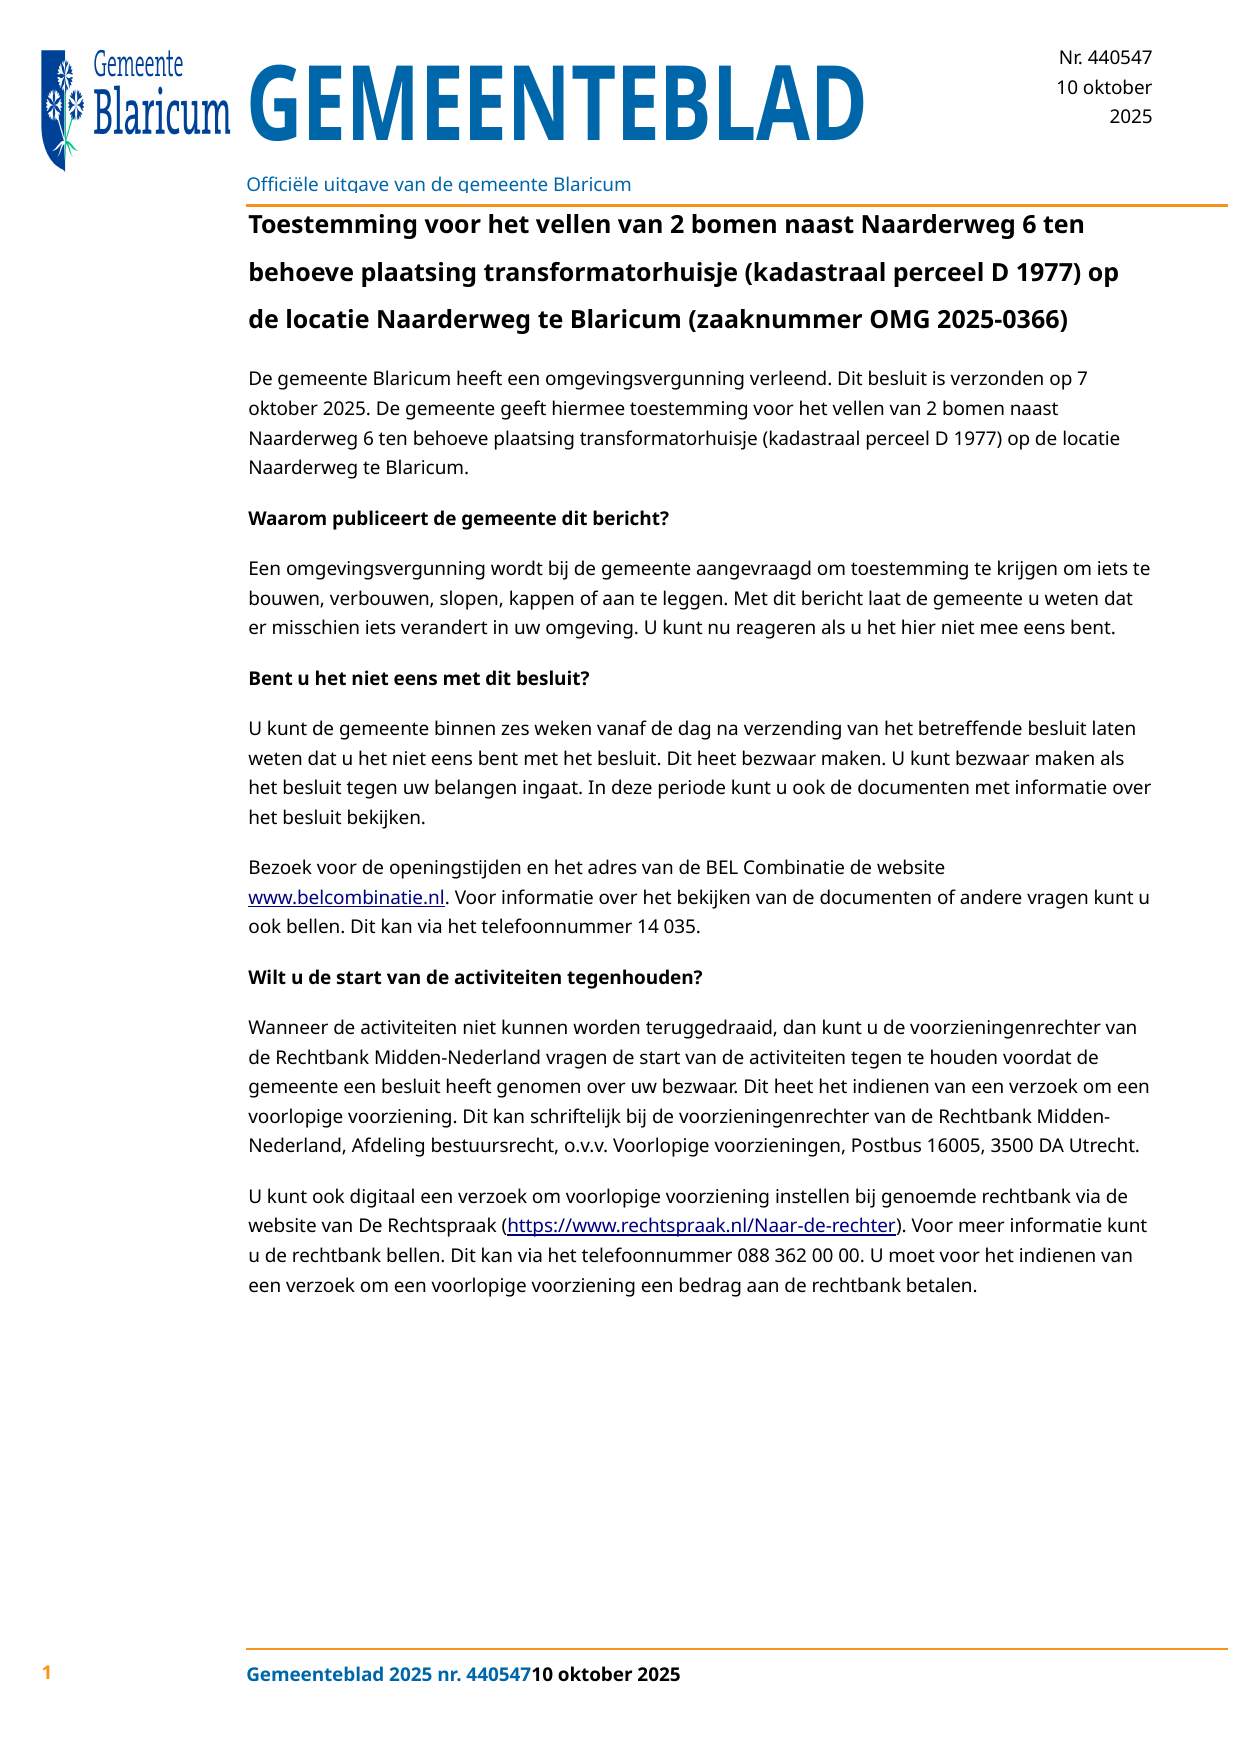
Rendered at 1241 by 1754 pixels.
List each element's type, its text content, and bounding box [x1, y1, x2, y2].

picture [41, 47, 231, 172]
text U kunt de gemeente binnen zes weken vanaf de dag na verzending van het betreffende besluit laten weten dat u het niet eens bent met het besluit. Dit heet bezwaar maken. U kunt bezwaar maken als het besluit tegen uw belangen ingaat. In deze periode kunt u ook de documenten met informatie over het besluit bekijken. [248, 715, 1152, 829]
text Waarom publiceert de gemeente dit bericht? [248, 505, 1152, 530]
text Bent u het niet eens met dit besluit? [248, 665, 1152, 690]
text Bezoek voor de openingstijden en het adres van de BEL Combinatie de website www.belcombinatie.nl. Voor informatie over het bekijken van de documenten of andere vragen kunt u ook bellen. Dit kan via het telefoonnummer 14 035. [248, 854, 1152, 939]
text U kunt ook digitaal een verzoek om voorlopige voorziening instellen bij genoemde rechtbank via de website van De Rechtspraak (https://www.rechtspraak.nl/Naar-de-rechter). Voor meer informatie kunt u de rechtbank bellen. Dit kan via het telefoonnummer 088 362 00 00. U moet voor het indienen van een verzoek om een voorlopige voorziening een bedrag aan de rechtbank betalen. [248, 1183, 1152, 1297]
text Wilt u de start van de activiteiten tegenhouden? [248, 964, 1152, 989]
text Toestemming voor het vellen van 2 bomen naast Naarderweg 6 ten behoeve plaatsing transformatorhuisje (kadastraal perceel D 1977) op de locatie Naarderweg te Blaricum (zaaknummer OMG 2025-0366) [248, 207, 1152, 336]
text Een omgevingsvergunning wordt bij de gemeente aangevraagd om toestemming te krijgen om iets te bouwen, verbouwen, slopen, kappen of aan te leggen. Met dit bericht laat de gemeente u weten dat er misschien iets verandert in uw omgeving. U kunt nu reageren als u het hier niet mee eens bent. [248, 555, 1152, 640]
text Wanneer de activiteiten niet kunnen worden teruggedraaid, dan kunt u de voorzieningenrechter van de Rechtbank Midden-Nederland vragen de start van de activiteiten tegen te houden voordat de gemeente een besluit heeft genomen over uw bezwaar. Dit heet het indienen van een verzoek om een voorlopige voorziening. Dit kan schriftelijk bij de voorzieningenrechter van de Rechtbank Midden-Nederland, Afdeling bestuursrecht, o.v.v. Voorlopige voorzieningen, Postbus 16005, 3500 DA Utrecht. [248, 1014, 1152, 1158]
text De gemeente Blaricum heeft een omgevingsvergunning verleend. Dit besluit is verzonden op 7 oktober 2025. De gemeente geeft hiermee toestemming voor het vellen van 2 bomen naast Naarderweg 6 ten behoeve plaatsing transformatorhuisje (kadastraal perceel D 1977) op de locatie Naarderweg te Blaricum. [248, 366, 1152, 480]
